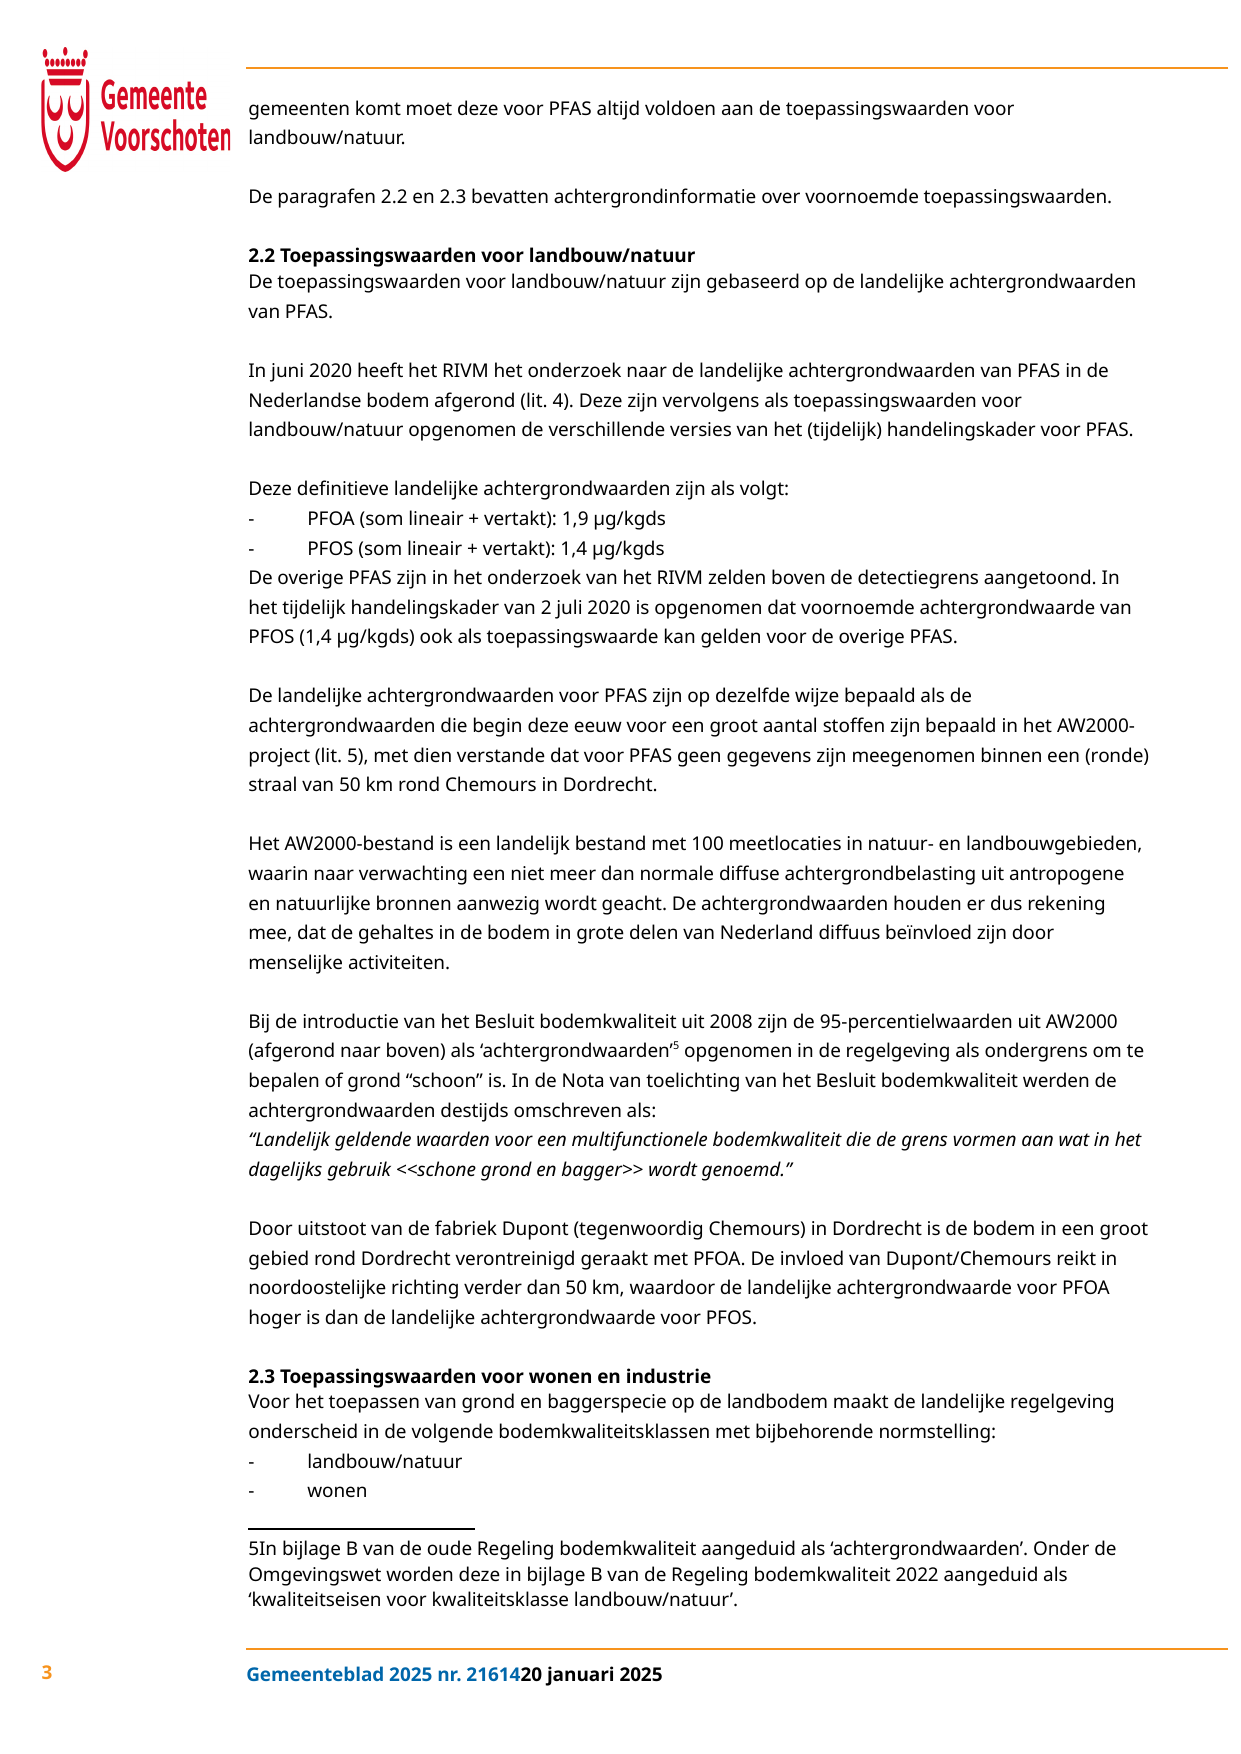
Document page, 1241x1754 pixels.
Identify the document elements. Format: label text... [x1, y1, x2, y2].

text De toepassingswaarden voor landbouw/natuur zijn gebaseerd op de landelijke achtergrondwaarden van PFAS. [248, 268, 1152, 324]
list PFOS (som lineair + vertakt): 1,4 μg/kgds [248, 535, 1152, 560]
text Voor het toepassen van grond en baggerspecie op de landbodem maakt de landelijke regelgeving onderscheid in de volgende bodemkwaliteitsklassen met bijbehorende normstelling: [248, 1389, 1152, 1444]
text “Landelijk geldende waarden voor een multifunctionele bodemkwaliteit die de grens vormen aan wat in het dagelijks gebruik <<schone grond en bagger>> wordt genoemd.” [248, 1126, 1152, 1182]
list landbouw/natuur [248, 1448, 1152, 1474]
text gemeenten komt moet deze voor PFAS altijd voldoen aan de toepassingswaarden voor landbouw/natuur. [248, 95, 1152, 150]
text 2.2 Toepassingswaarden voor landbouw/natuur [248, 243, 1152, 268]
list PFOA (som lineair + vertakt): 1,9 μg/kgds [248, 505, 1152, 531]
list wonen [248, 1477, 1152, 1503]
text Het AW2000-bestand is een landelijk bestand met 100 meetlocaties in natuur- en landbouwgebieden, waarin naar verwachting een niet meer dan normale diffuse achtergrondbelasting uit antropogene en natuurlijke bronnen aanwezig wordt geacht. De achtergrondwaarden houden er dus rekening mee, dat de gehaltes in de bodem in grote delen van Nederland diffuus beïnvloed zijn door menselijke activiteiten. [248, 831, 1152, 974]
text De landelijke achtergrondwaarden voor PFAS zijn op dezelfde wijze bepaald als de achtergrondwaarden die begin deze eeuw voor een groot aantal stoffen zijn bepaald in het AW2000-project (lit. 5), met dien verstande dat voor PFAS geen gegevens zijn meegenomen binnen een (ronde) straal van 50 km rond Chemours in Dordrecht. [248, 683, 1152, 797]
text De overige PFAS zijn in het onderzoek van het RIVM zelden boven de detectiegrens aangetoond. In het tijdelijk handelingskader van 2 juli 2020 is opgenomen dat voornoemde achtergrondwaarde van PFOS (1,4 μg/kgds) ook als toepassingswaarde kan gelden voor de overige PFAS. [248, 564, 1152, 649]
text In juni 2020 heeft het RIVM het onderzoek naar de landelijke achtergrondwaarden van PFAS in de Nederlandse bodem afgerond (lit. 4). Deze zijn vervolgens als toepassingswaarden voor landbouw/natuur opgenomen de verschillende versies van het (tijdelijk) handelingskader voor PFAS. [248, 357, 1152, 442]
picture [41, 47, 231, 172]
text In bijlage B van de oude Regeling bodemkwaliteit aangeduid als ‘achtergrondwaarden’. Onder de Omgevingswet worden deze in bijlage B van de Regeling bodemkwaliteit 2022 aangeduid als ‘kwaliteitseisen voor kwaliteitsklasse landbouw/natuur’. [248, 1535, 1152, 1612]
text 2.3 Toepassingswaarden voor wonen en industrie [248, 1363, 1152, 1389]
text Door uitstoot van de fabriek Dupont (tegenwoordig Chemours) in Dordrecht is de bodem in een groot gebied rond Dordrecht verontreinigd geraakt met PFOA. De invloed van Dupont/Chemours reikt in noordoostelijke richting verder dan 50 km, waardoor de landelijke achtergrondwaarde voor PFOA hoger is dan de landelijke achtergrondwaarde voor PFOS. [248, 1215, 1152, 1329]
text De paragrafen 2.2 en 2.3 bevatten achtergrondinformatie over voornoemde toepassingswaarden. [248, 183, 1152, 209]
text Bij de introductie van het Besluit bodemkwaliteit uit 2008 zijn de 95-percentielwaarden uit AW2000 (afgerond naar boven) als ‘achtergrondwaarden’ opgenomen in de regelgeving als ondergrens om te bepalen of grond “schoon” is. In de Nota van toelichting van het Besluit bodemkwaliteit werden de achtergrondwaarden destijds omschreven als: [248, 1008, 1152, 1122]
text Deze definitieve landelijke achtergrondwaarden zijn als volgt: [248, 476, 1152, 501]
